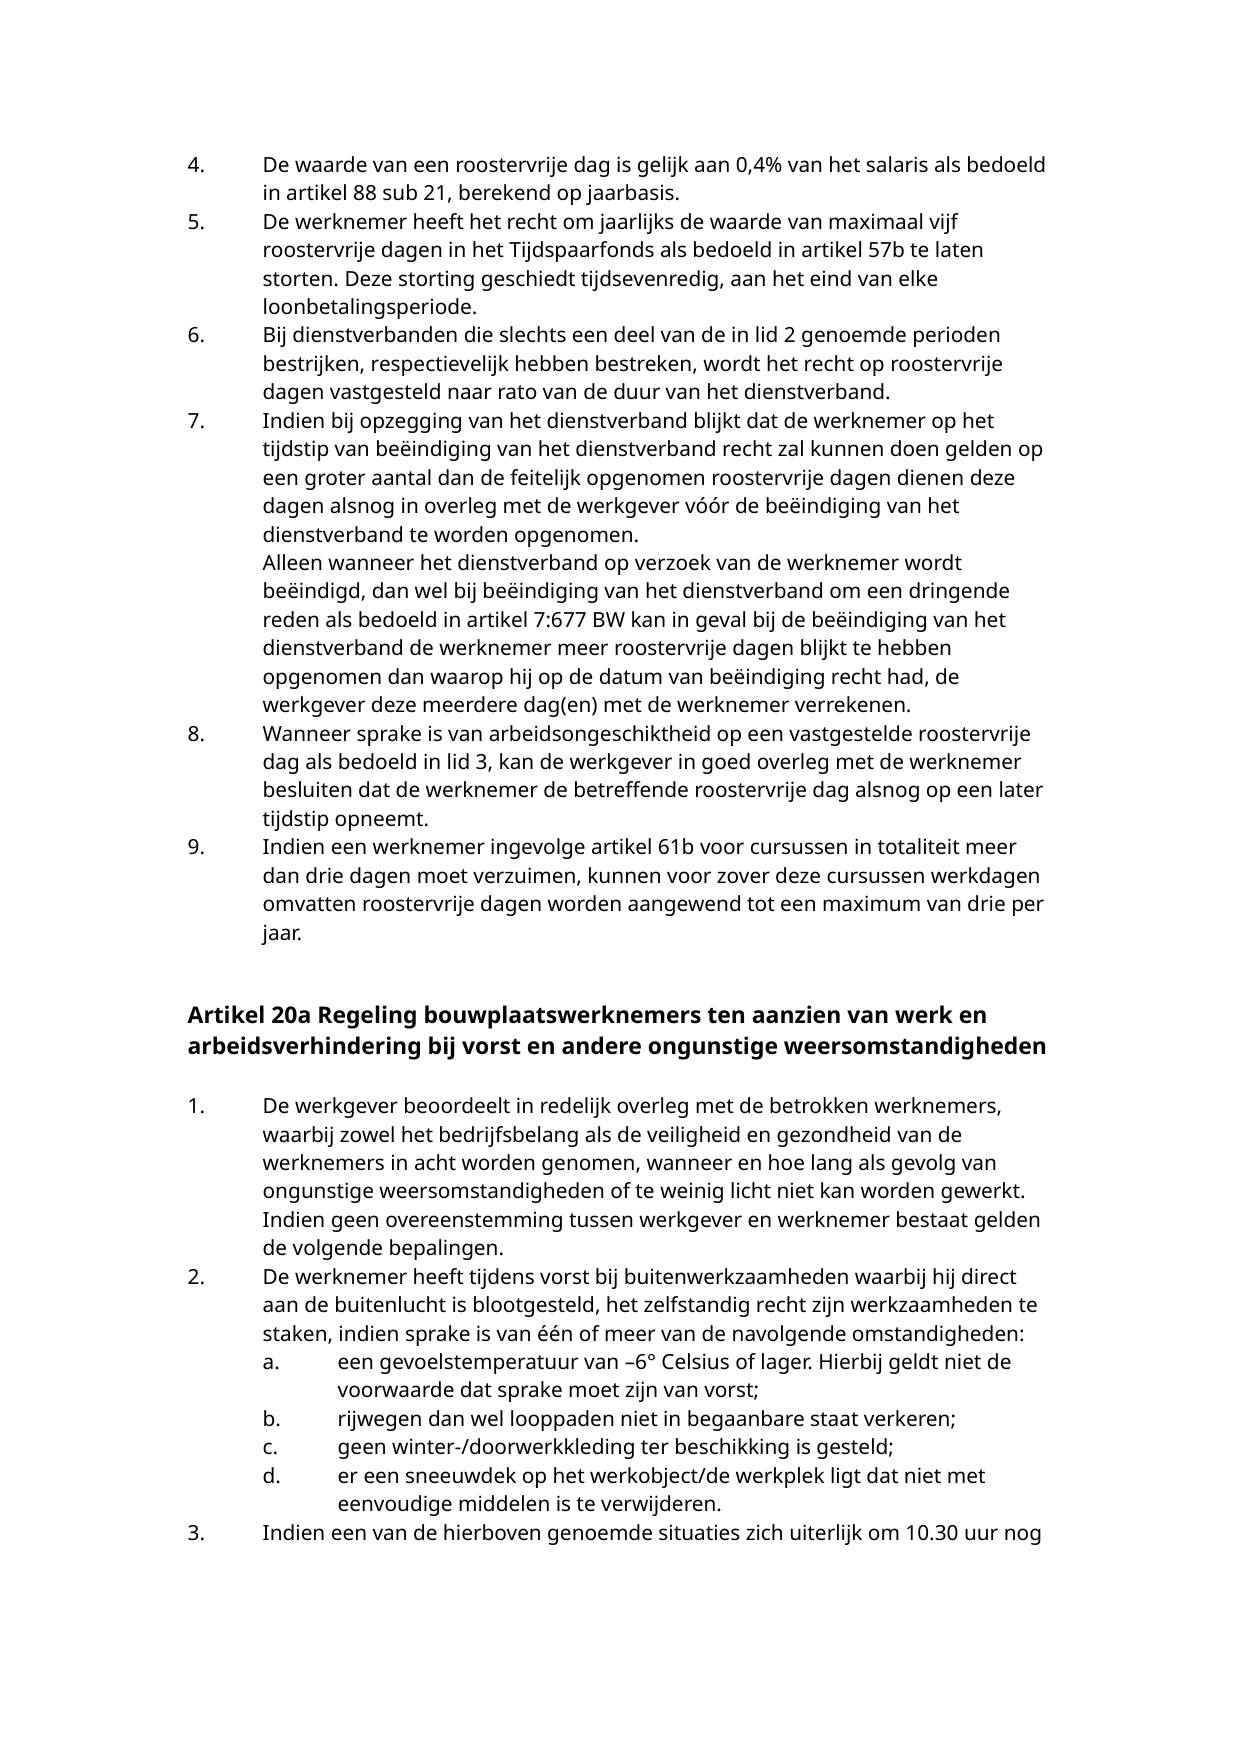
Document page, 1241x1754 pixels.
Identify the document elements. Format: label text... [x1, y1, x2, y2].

list Indien een werknemer ingevolge artikel 61b voor cursussen in totaliteit meer dan drie dagen moet verzuimen, kunnen voor zover deze cursussen werkdagen omvatten roostervrije dagen worden aangewend tot een maximum van drie per jaar. [187, 832, 1053, 946]
list er een sneeuwdek op het werkobject/de werkplek ligt dat niet met eenvoudige middelen is te verwijderen. [262, 1461, 1053, 1518]
list De werknemer heeft tijdens vorst bij buitenwerkzaamheden waarbij hij direct aan de buitenlucht is blootgesteld, het zelfstandig recht zijn werkzaamheden te staken, indien sprake is van één of meer van de navolgende omstandigheden: [187, 1262, 1053, 1347]
list Indien een van de hierboven genoemde situaties zich uiterlijk om 10.30 uur nog [187, 1518, 1053, 1546]
list De waarde van een roostervrije dag is gelijk aan 0,4% van het salaris als bedoeld in artikel 88 sub 21, berekend op jaarbasis. [187, 150, 1053, 207]
list De werkgever beoordeelt in redelijk overleg met de betrokken werknemers, waarbij zowel het bedrijfsbelang als de veiligheid en gezondheid van de werknemers in acht worden genomen, wanneer en hoe lang als gevolg van ongunstige weersomstandigheden of te weinig licht niet kan worden gewerkt. Indien geen overeenstemming tussen werkgever en werknemer bestaat gelden de volgende bepalingen. [187, 1091, 1053, 1262]
list geen winter-/doorwerkkleding ter beschikking is gesteld; [262, 1432, 1053, 1461]
list De werknemer heeft het recht om jaarlijks de waarde van maximaal vijf roostervrije dagen in het Tijdspaarfonds als bedoeld in artikel 57b te laten storten. Deze storting geschiedt tijdsevenredig, aan het eind van elke loonbetalingsperiode. [187, 207, 1053, 321]
subtitle Artikel 20a Regeling bouwplaatswerknemers ten aanzien van werk en arbeidsverhindering bij vorst en andere ongunstige weersomstandigheden [187, 999, 1053, 1061]
list rijwegen dan wel looppaden niet in begaanbare staat verkeren; [262, 1404, 1053, 1432]
list Alleen wanneer het dienstverband op verzoek van de werknemer wordt beëindigd, dan wel bij beëindiging van het dienstverband om een dringende reden als bedoeld in artikel 7:677 BW kan in geval bij de beëindiging van het dienstverband de werknemer meer roostervrije dagen blijkt te hebben opgenomen dan waarop hij op de datum van beëindiging recht had, de werkgever deze meerdere dag(en) met de werknemer verrekenen. [187, 548, 1053, 719]
list een gevoelstemperatuur van –6° Celsius of lager. Hierbij geldt niet de voorwaarde dat sprake moet zijn van vorst; [262, 1347, 1053, 1404]
list Wanneer sprake is van arbeidsongeschiktheid op een vastgestelde roostervrije dag als bedoeld in lid 3, kan de werkgever in goed overleg met de werknemer besluiten dat de werknemer de betreffende roostervrije dag alsnog op een later tijdstip opneemt. [187, 719, 1053, 832]
list Bij dienstverbanden die slechts een deel van de in lid 2 genoemde perioden bestrijken, respectievelijk hebben bestreken, wordt het recht op roostervrije dagen vastgesteld naar rato van de duur van het dienstverband. [187, 321, 1053, 406]
list Indien bij opzegging van het dienstverband blijkt dat de werknemer op het tijdstip van beëindiging van het dienstverband recht zal kunnen doen gelden op een groter aantal dan de feitelijk opgenomen roostervrije dagen dienen deze dagen alsnog in overleg met de werkgever vóór de beëindiging van het dienstverband te worden opgenomen. [187, 406, 1053, 548]
